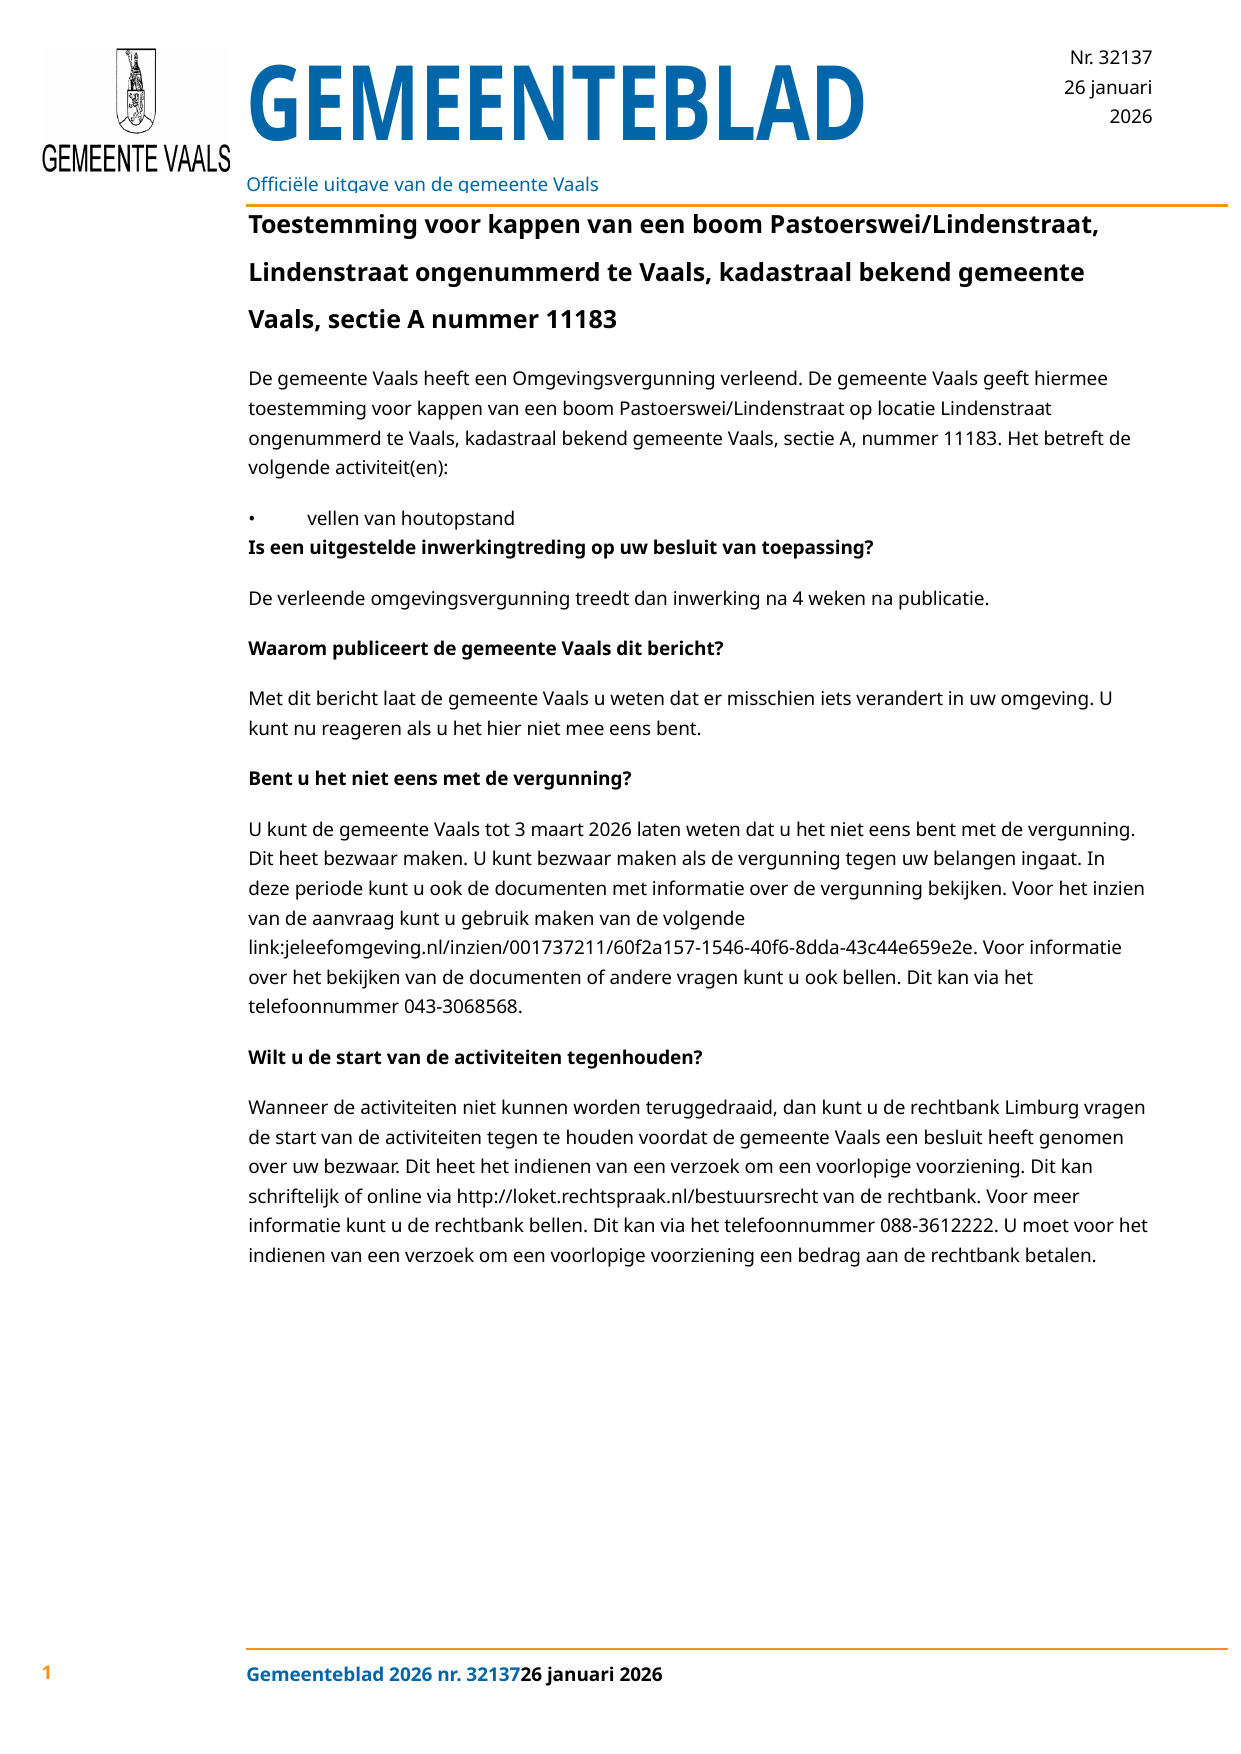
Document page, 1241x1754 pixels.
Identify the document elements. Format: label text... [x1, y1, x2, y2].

text De gemeente Vaals heeft een Omgevingsvergunning verleend. De gemeente Vaals geeft hiermee toestemming voor kappen van een boom Pastoerswei/Lindenstraat op locatie Lindenstraat ongenummerd te Vaals, kadastraal bekend gemeente Vaals, sectie A, nummer 11183. Het betreft de volgende activiteit(en): [248, 366, 1152, 480]
text Waarom publiceert de gemeente Vaals dit bericht? [248, 635, 1152, 661]
text Met dit bericht laat de gemeente Vaals u weten dat er misschien iets verandert in uw omgeving. U kunt nu reageren als u het hier niet mee eens bent. [248, 686, 1152, 741]
picture [41, 47, 231, 172]
text Is een uitgestelde inwerkingtreding op uw besluit van toepassing? [248, 534, 1152, 560]
list vellen van houtopstand [248, 505, 1152, 530]
text Wilt u de start van de activiteiten tegenhouden? [248, 1044, 1152, 1069]
text De verleende omgevingsvergunning treedt dan inwerking na 4 weken na publicatie. [248, 585, 1152, 610]
text Bent u het niet eens met de vergunning? [248, 766, 1152, 791]
text Wanneer de activiteiten niet kunnen worden teruggedraaid, dan kunt u de rechtbank Limburg vragen de start van de activiteiten tegen te houden voordat de gemeente Vaals een besluit heeft genomen over uw bezwaar. Dit heet het indienen van een verzoek om een voorlopige voorziening. Dit kan schriftelijk of online via http://loket.rechtspraak.nl/bestuursrecht van de rechtbank. Voor meer informatie kunt u de rechtbank bellen. Dit kan via het telefoonnummer 088-3612222. U moet voor het indienen van een verzoek om een voorlopige voorziening een bedrag aan de rechtbank betalen. [248, 1094, 1152, 1268]
text Toestemming voor kappen van een boom Pastoerswei/Lindenstraat, Lindenstraat ongenummerd te Vaals, kadastraal bekend gemeente Vaals, sectie A nummer 11183 [248, 207, 1152, 336]
text U kunt de gemeente Vaals tot 3 maart 2026 laten weten dat u het niet eens bent met de vergunning. Dit heet bezwaar maken. U kunt bezwaar maken als de vergunning tegen uw belangen ingaat. In deze periode kunt u ook de documenten met informatie over de vergunning bekijken. Voor het inzien van de aanvraag kunt u gebruik maken van de volgende link:jeleefomgeving.nl/inzien/001737211/60f2a157-1546-40f6-8dda-43c44e659e2e. Voor informatie over het bekijken van de documenten of andere vragen kunt u ook bellen. Dit kan via het telefoonnummer 043-3068568. [248, 816, 1152, 1019]
